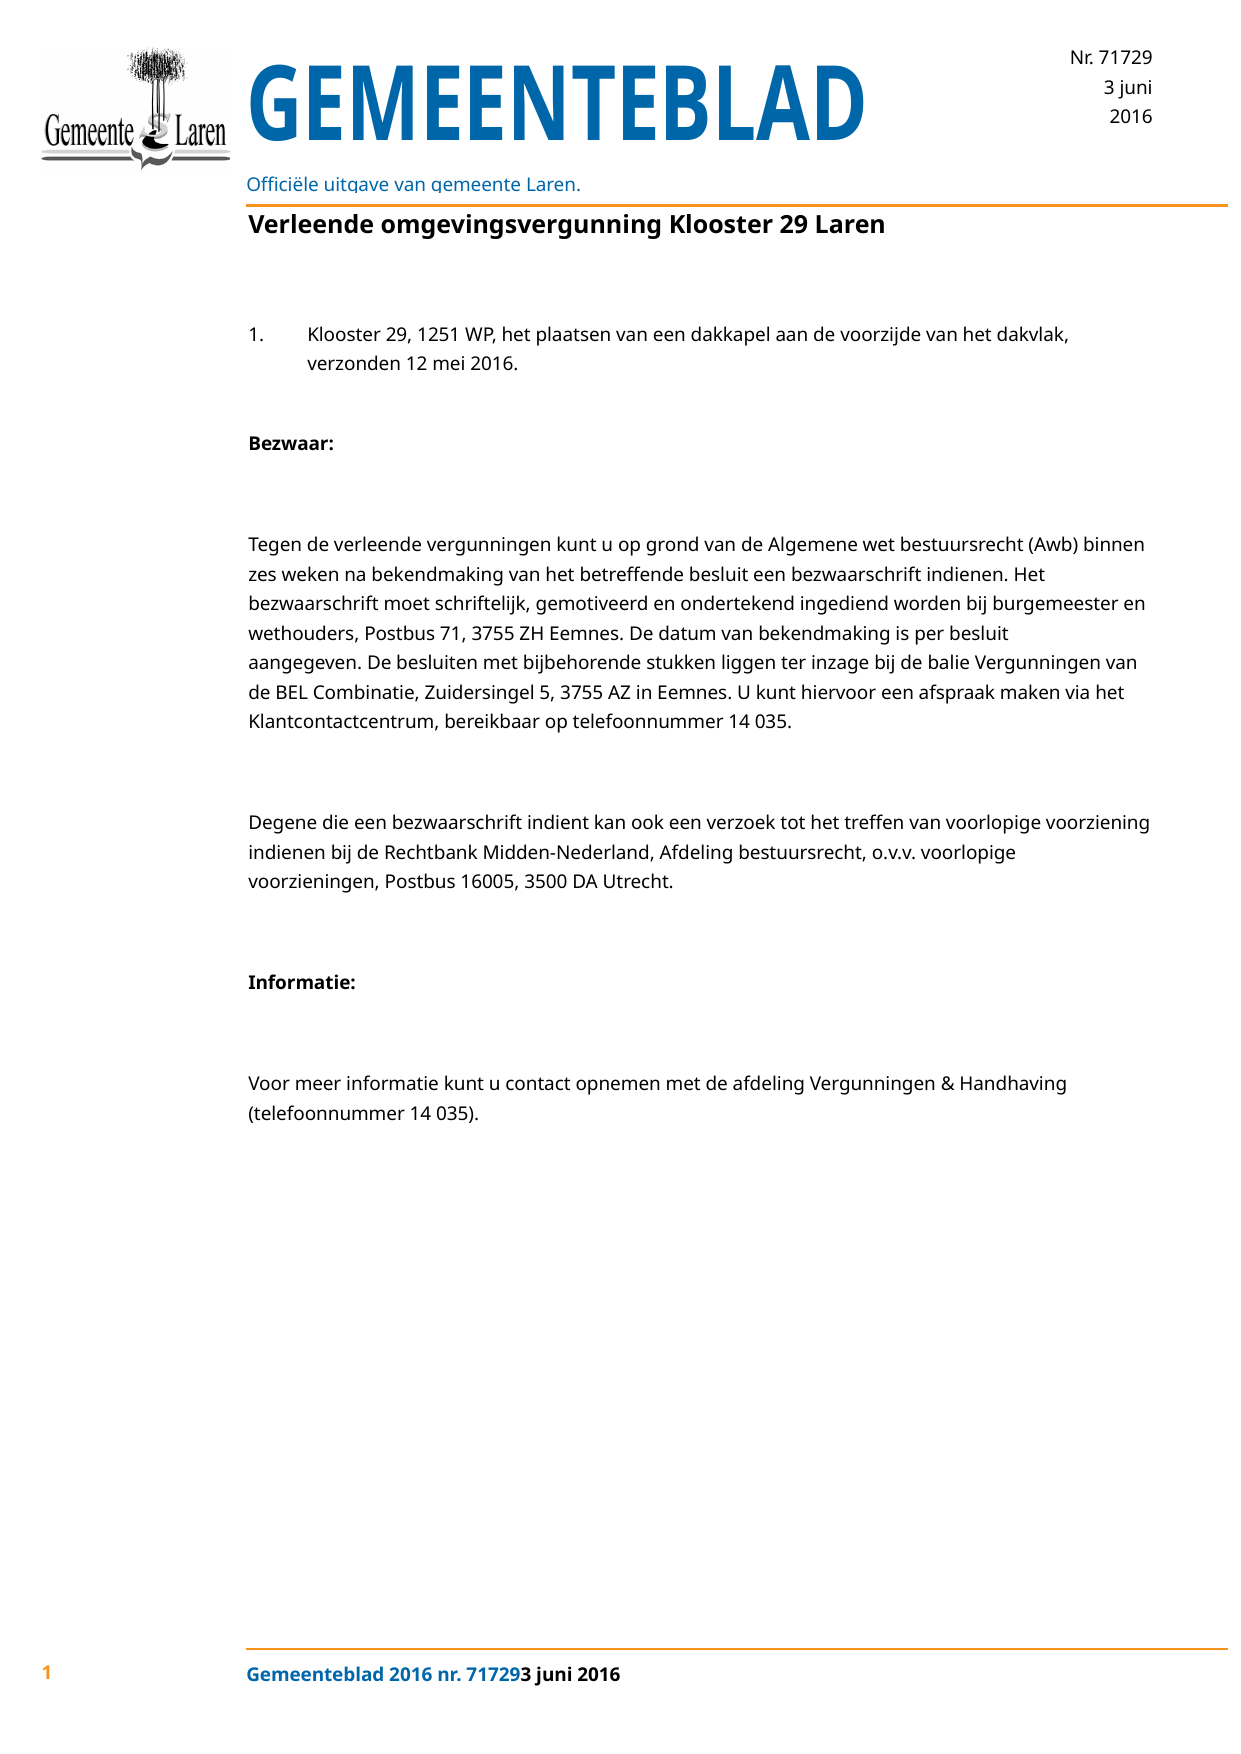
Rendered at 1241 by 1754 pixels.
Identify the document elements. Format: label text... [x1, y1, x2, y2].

text Informatie: [248, 969, 1152, 995]
text Tegen de verleende vergunningen kunt u op grond van de Algemene wet bestuursrecht (Awb) binnen zes weken na bekendmaking van het betreffende besluit een bezwaarschrift indienen. Het bezwaarschrift moet schriftelijk, gemotiveerd en ondertekend ingediend worden bij burgemeester en wethouders, Postbus 71, 3755 ZH Eemnes. De datum van bekendmaking is per besluit aangegeven. De besluiten met bijbehorende stukken liggen ter inzage bij de balie Vergunningen van de BEL Combinatie, Zuidersingel 5, 3755 AZ in Eemnes. U kunt hiervoor een afspraak maken via het Klantcontactcentrum, bereikbaar op telefoonnummer 14 035. [248, 531, 1152, 734]
text Verleende omgevingsvergunning Klooster 29 Laren [248, 207, 1152, 241]
text Degene die een bezwaarschrift indient kan ook een verzoek tot het treffen van voorlopige voorziening indienen bij de Rechtbank Midden-Nederland, Afdeling bestuursrecht, o.v.v. voorlopige voorzieningen, Postbus 16005, 3500 DA Utrecht. [248, 809, 1152, 894]
text Bezwaar: [248, 430, 1152, 456]
list Klooster 29, 1251 WP, het plaatsen van een dakkapel aan de voorzijde van het dakvlak, verzonden 12 mei 2016. [248, 321, 1152, 376]
picture [41, 47, 231, 172]
text Voor meer informatie kunt u contact opnemen met de afdeling Vergunningen & Handhaving (telefoonnummer 14 035). [248, 1070, 1152, 1126]
